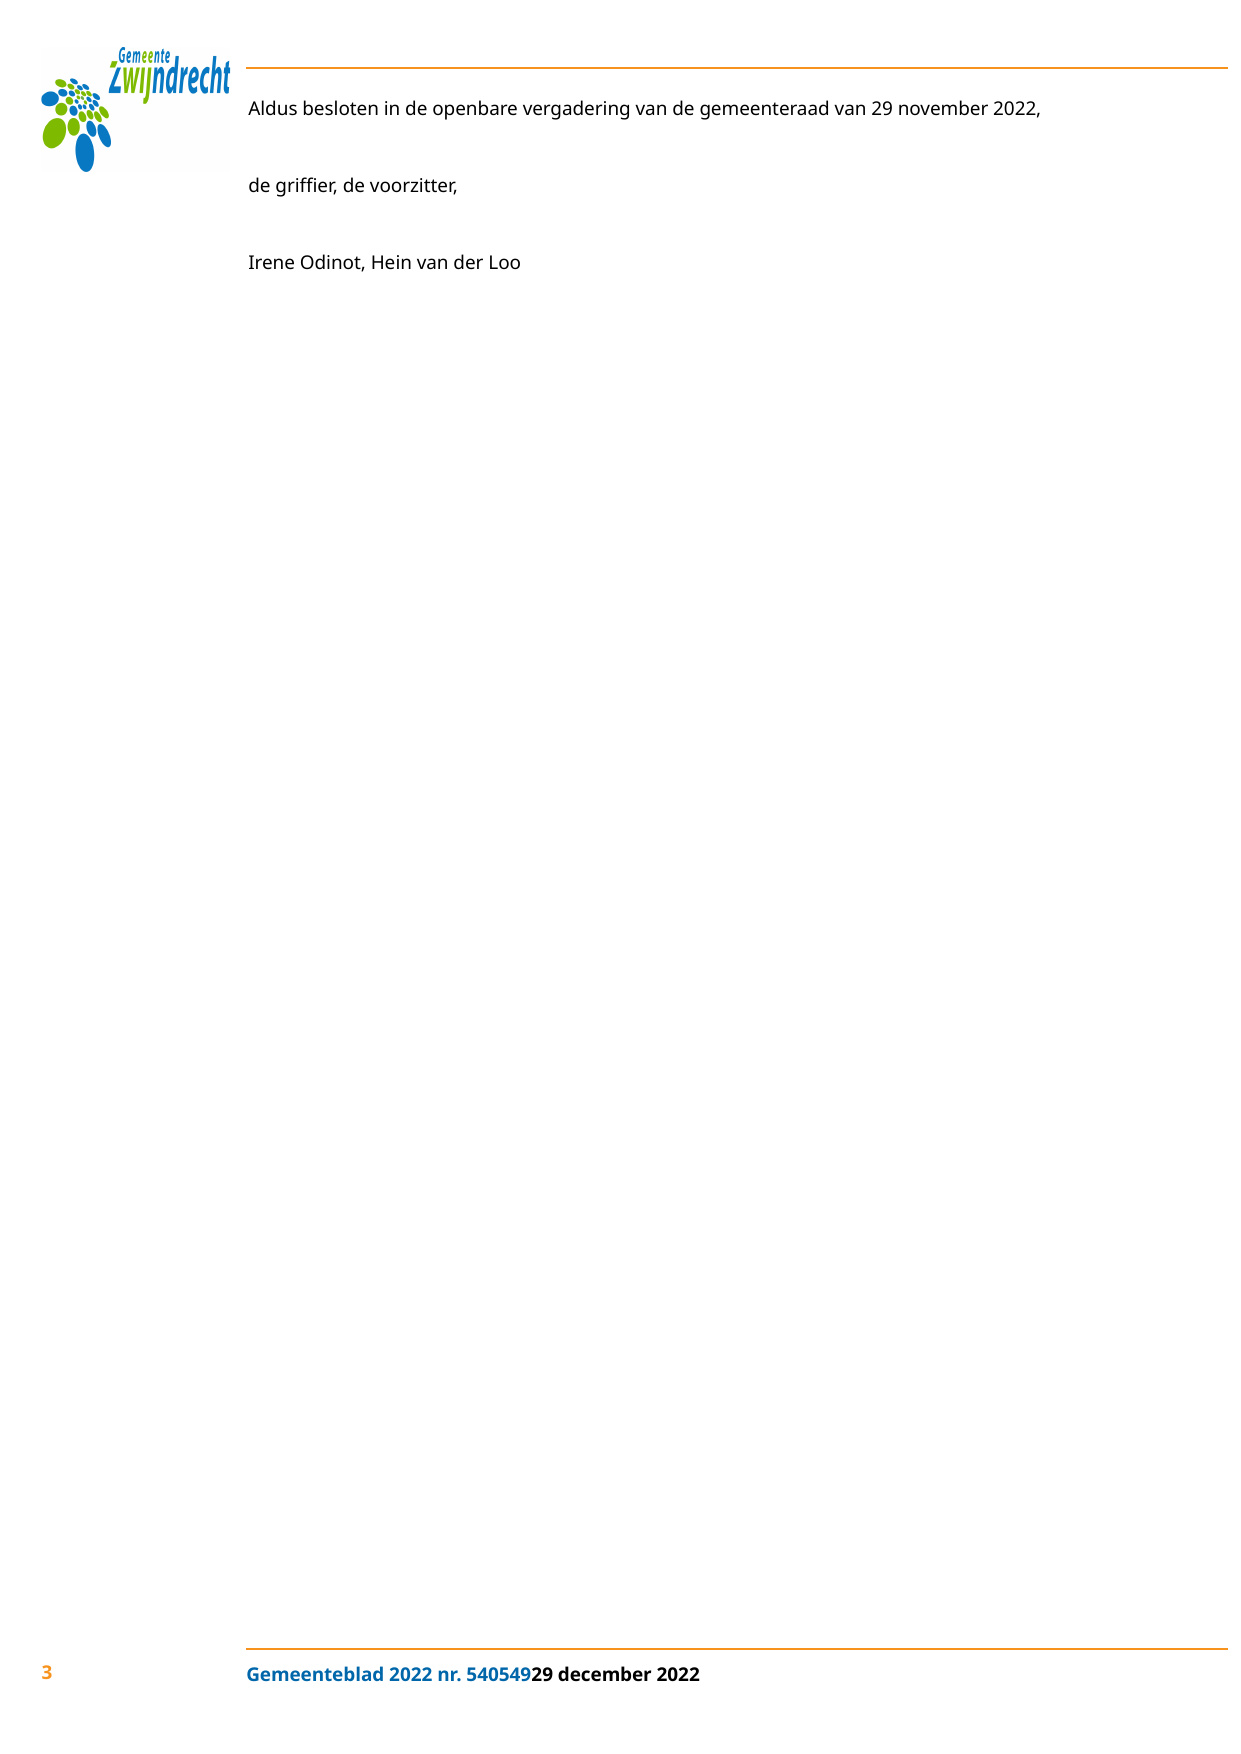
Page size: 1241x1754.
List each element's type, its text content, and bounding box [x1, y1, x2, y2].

text de griffier, de voorzitter, [248, 172, 1152, 198]
picture [41, 47, 231, 172]
text Irene Odinot, Hein van der Loo [248, 249, 1152, 275]
text Aldus besloten in de openbare vergadering van de gemeenteraad van 29 november 2022, [248, 95, 1152, 121]
